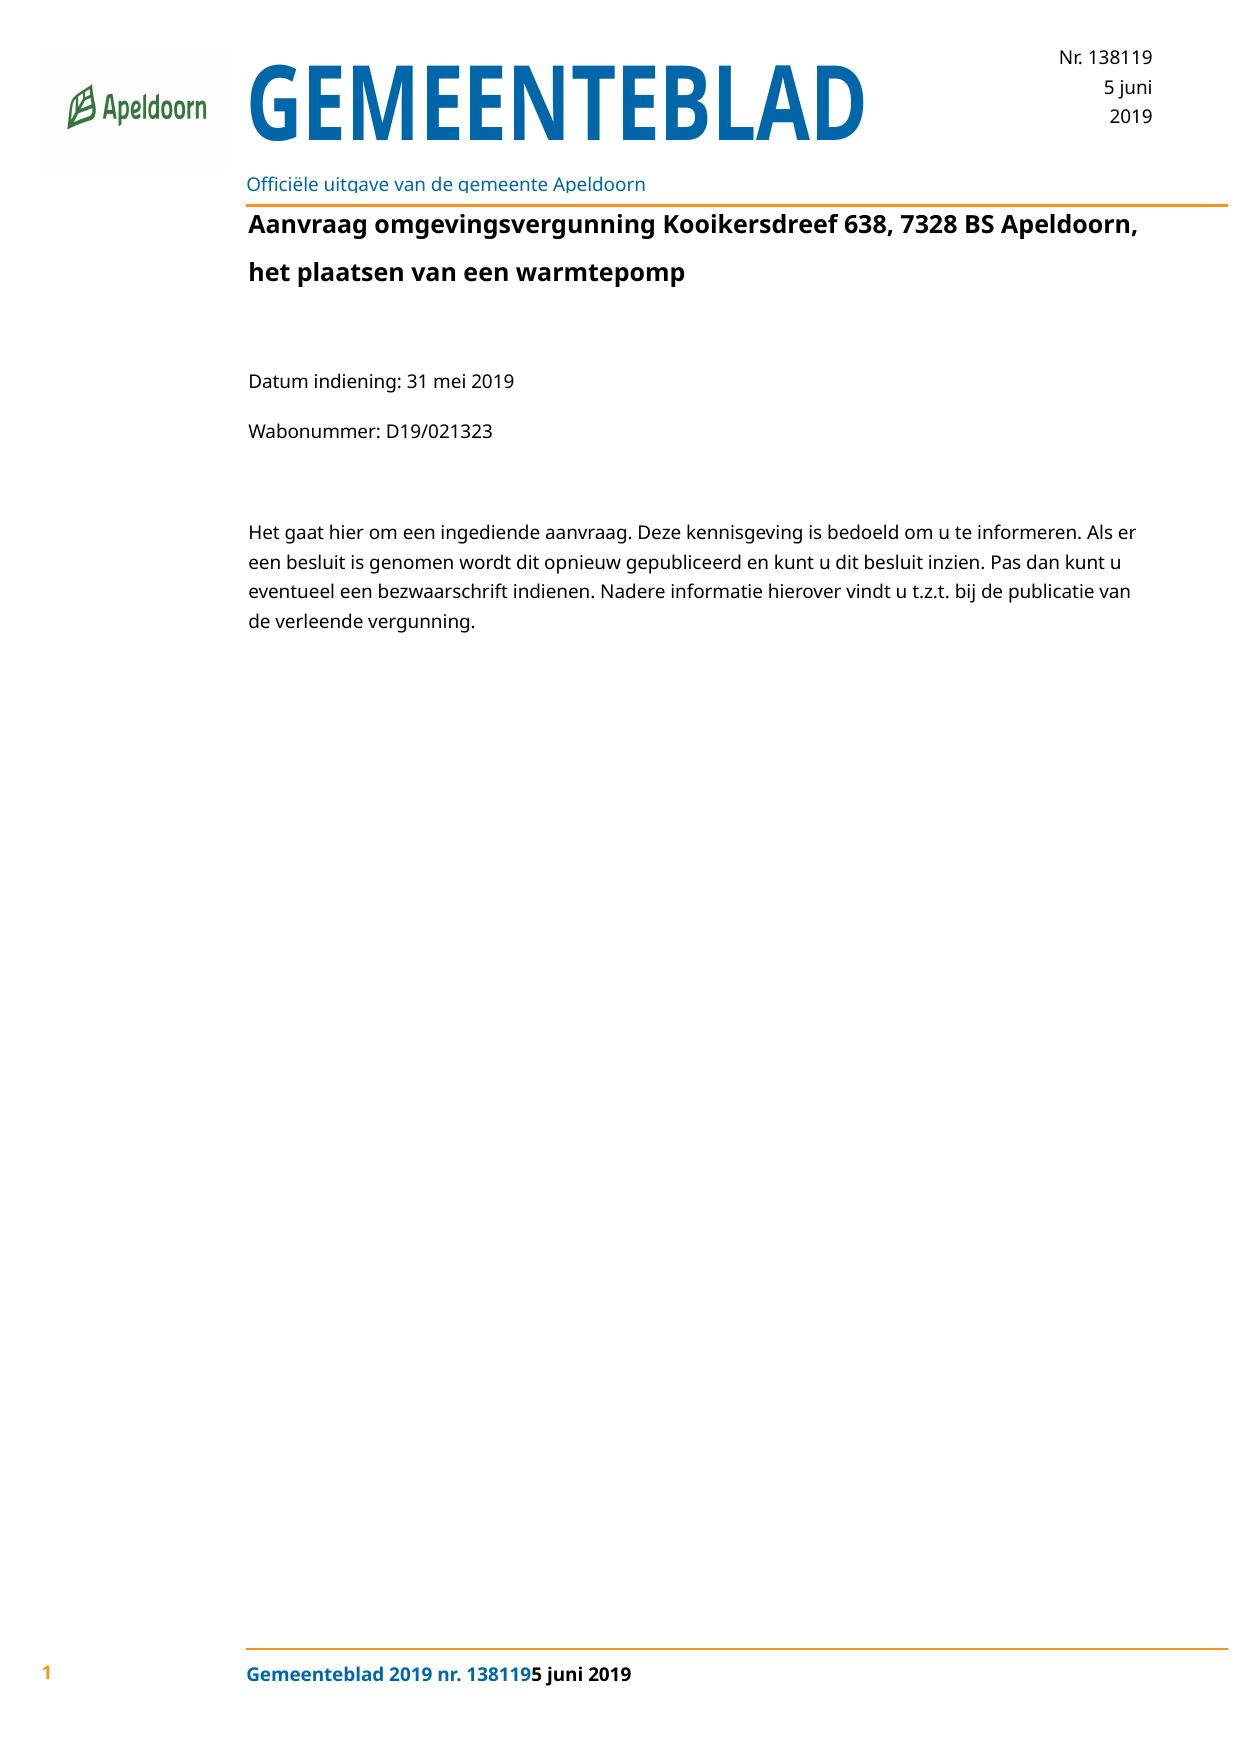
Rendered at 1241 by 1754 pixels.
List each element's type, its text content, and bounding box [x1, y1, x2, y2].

text Het gaat hier om een ingediende aanvraag. Deze kennisgeving is bedoeld om u te informeren. Als er een besluit is genomen wordt dit opnieuw gepubliceerd en kunt u dit besluit inzien. Pas dan kunt u eventueel een bezwaarschrift indienen. Nadere informatie hierover vindt u t.z.t. bij de publicatie van de verleende vergunning. [248, 519, 1152, 634]
text Datum indiening: 31 mei 2019 [248, 368, 1152, 394]
text Aanvraag omgevingsvergunning Kooikersdreef 638, 7328 BS Apeldoorn, het plaatsen van een warmtepomp [248, 207, 1152, 288]
picture [41, 47, 231, 172]
text Wabonummer: D19/021323 [248, 419, 1152, 444]
